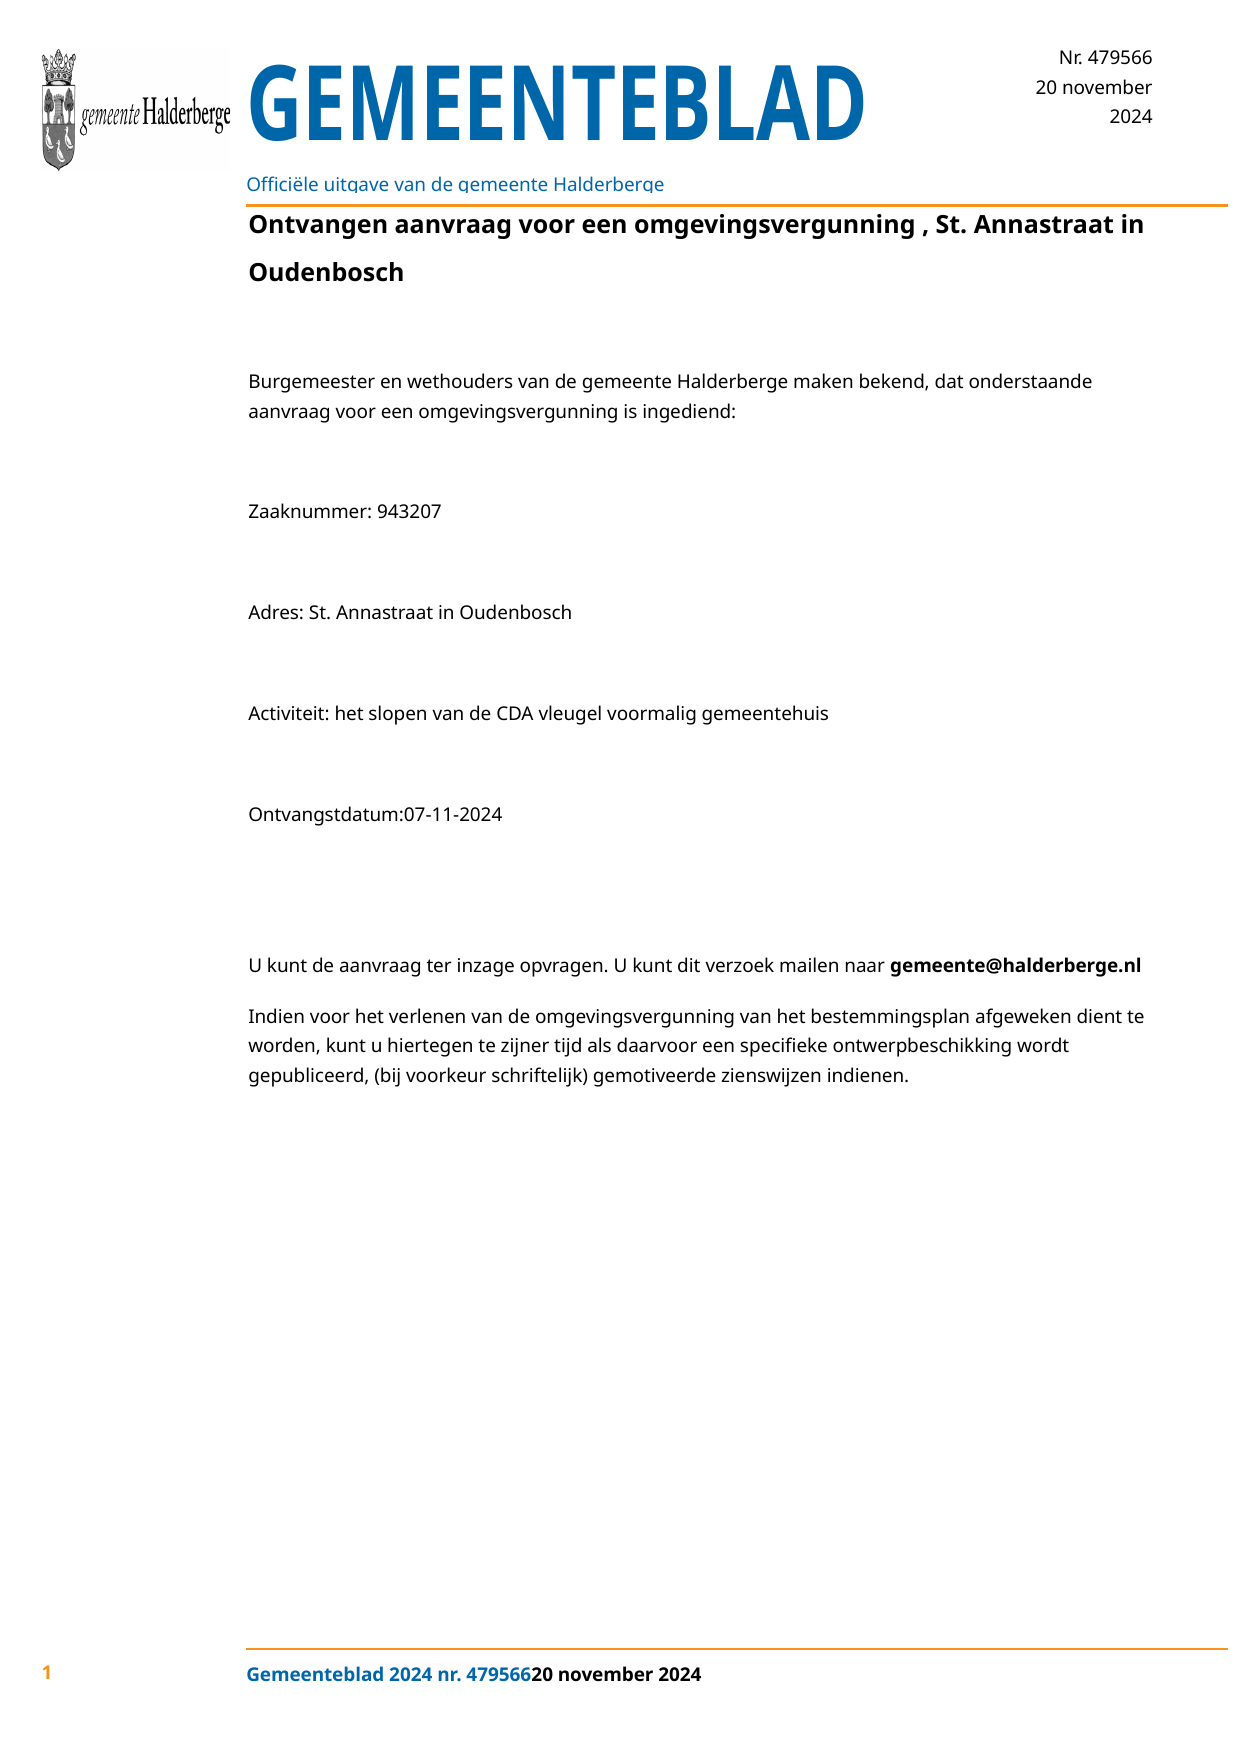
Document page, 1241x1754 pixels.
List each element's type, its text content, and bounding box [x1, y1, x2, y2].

text Ontvangen aanvraag voor een omgevingsvergunning , St. Annastraat in Oudenbosch [248, 207, 1152, 288]
text Burgemeester en wethouders van de gemeente Halderberge maken bekend, dat onderstaande aanvraag voor een omgevingsvergunning is ingediend: [248, 368, 1152, 424]
text Activiteit: het slopen van de CDA vleugel voormalig gemeentehuis [248, 700, 1152, 726]
text Zaaknummer: 943207 [248, 499, 1152, 524]
text Indien voor het verlenen van de omgevingsvergunning van het bestemmingsplan afgeweken dient te worden, kunt u hiertegen te zijner tijd als daarvoor een specifieke ontwerpbeschikking wordt gepubliceerd, (bij voorkeur schriftelijk) gemotiveerde zienswijzen indienen. [248, 1003, 1152, 1088]
text U kunt de aanvraag ter inzage opvragen. U kunt dit verzoek mailen naar gemeente@halderberge.nl [248, 952, 1152, 978]
text Ontvangstdatum:07-11-2024 [248, 801, 1152, 827]
picture [41, 47, 231, 172]
text Adres: St. Annastraat in Oudenbosch [248, 599, 1152, 625]
